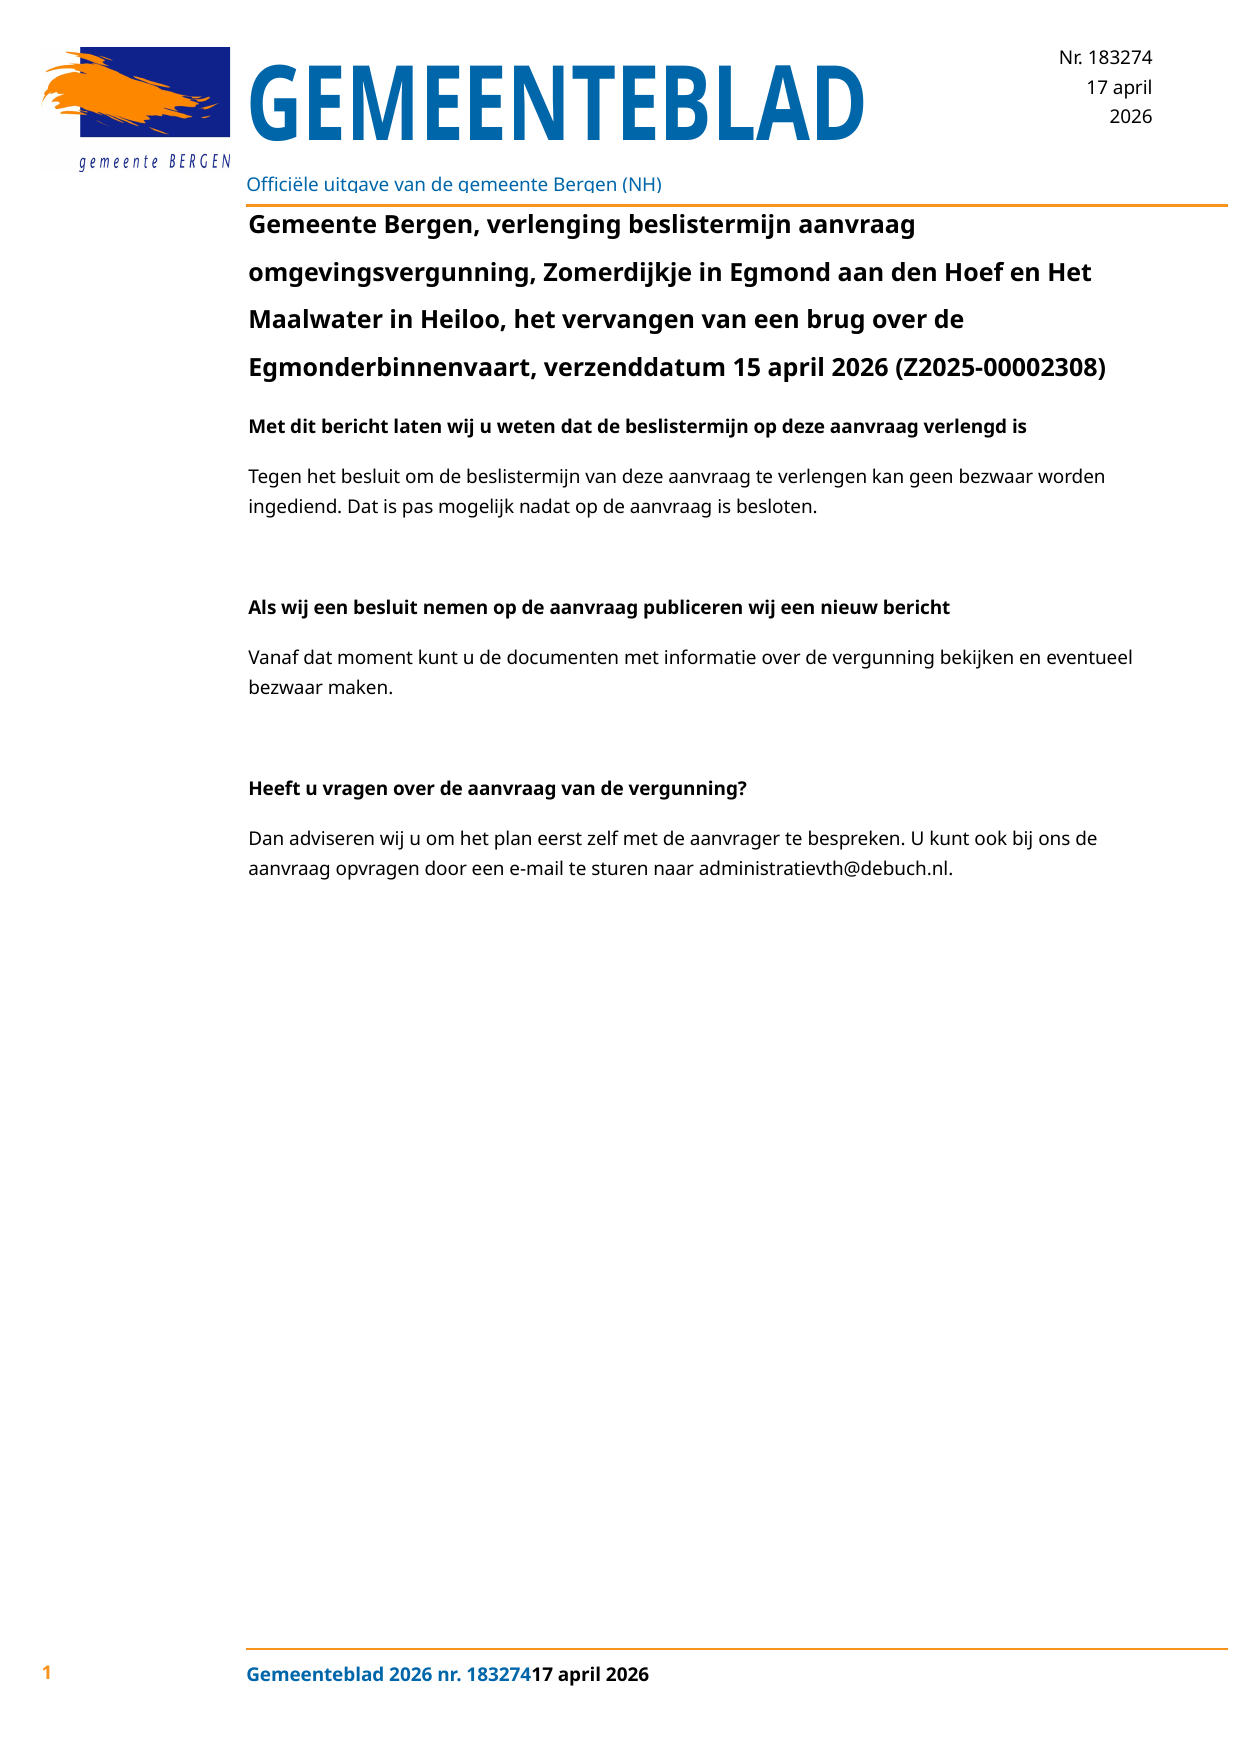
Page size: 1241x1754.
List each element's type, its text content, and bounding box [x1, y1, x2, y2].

text Heeft u vragen over de aanvraag van de vergunning? [248, 775, 1152, 801]
text Vanaf dat moment kunt u de documenten met informatie over de vergunning bekijken en eventueel bezwaar maken. [248, 644, 1152, 700]
text Met dit bericht laten wij u weten dat de beslistermijn op deze aanvraag verlengd is [248, 413, 1152, 439]
text Als wij een besluit nemen op de aanvraag publiceren wij een nieuw bericht [248, 594, 1152, 620]
text Tegen het besluit om de beslistermijn van deze aanvraag te verlengen kan geen bezwaar worden ingediend. Dat is pas mogelijk nadat op de aanvraag is besloten. [248, 463, 1152, 519]
text Dan adviseren wij u om het plan eerst zelf met de aanvrager te bespreken. U kunt ook bij ons de aanvraag opvragen door een e-mail te sturen naar administratievth@debuch.nl. [248, 825, 1152, 881]
text Gemeente Bergen, verlenging beslistermijn aanvraag omgevingsvergunning, Zomerdijkje in Egmond aan den Hoef en Het Maalwater in Heiloo, het vervangen van een brug over de Egmonderbinnenvaart, verzenddatum 15 april 2026 (Z2025-00002308) [248, 207, 1152, 384]
picture [41, 47, 231, 172]
